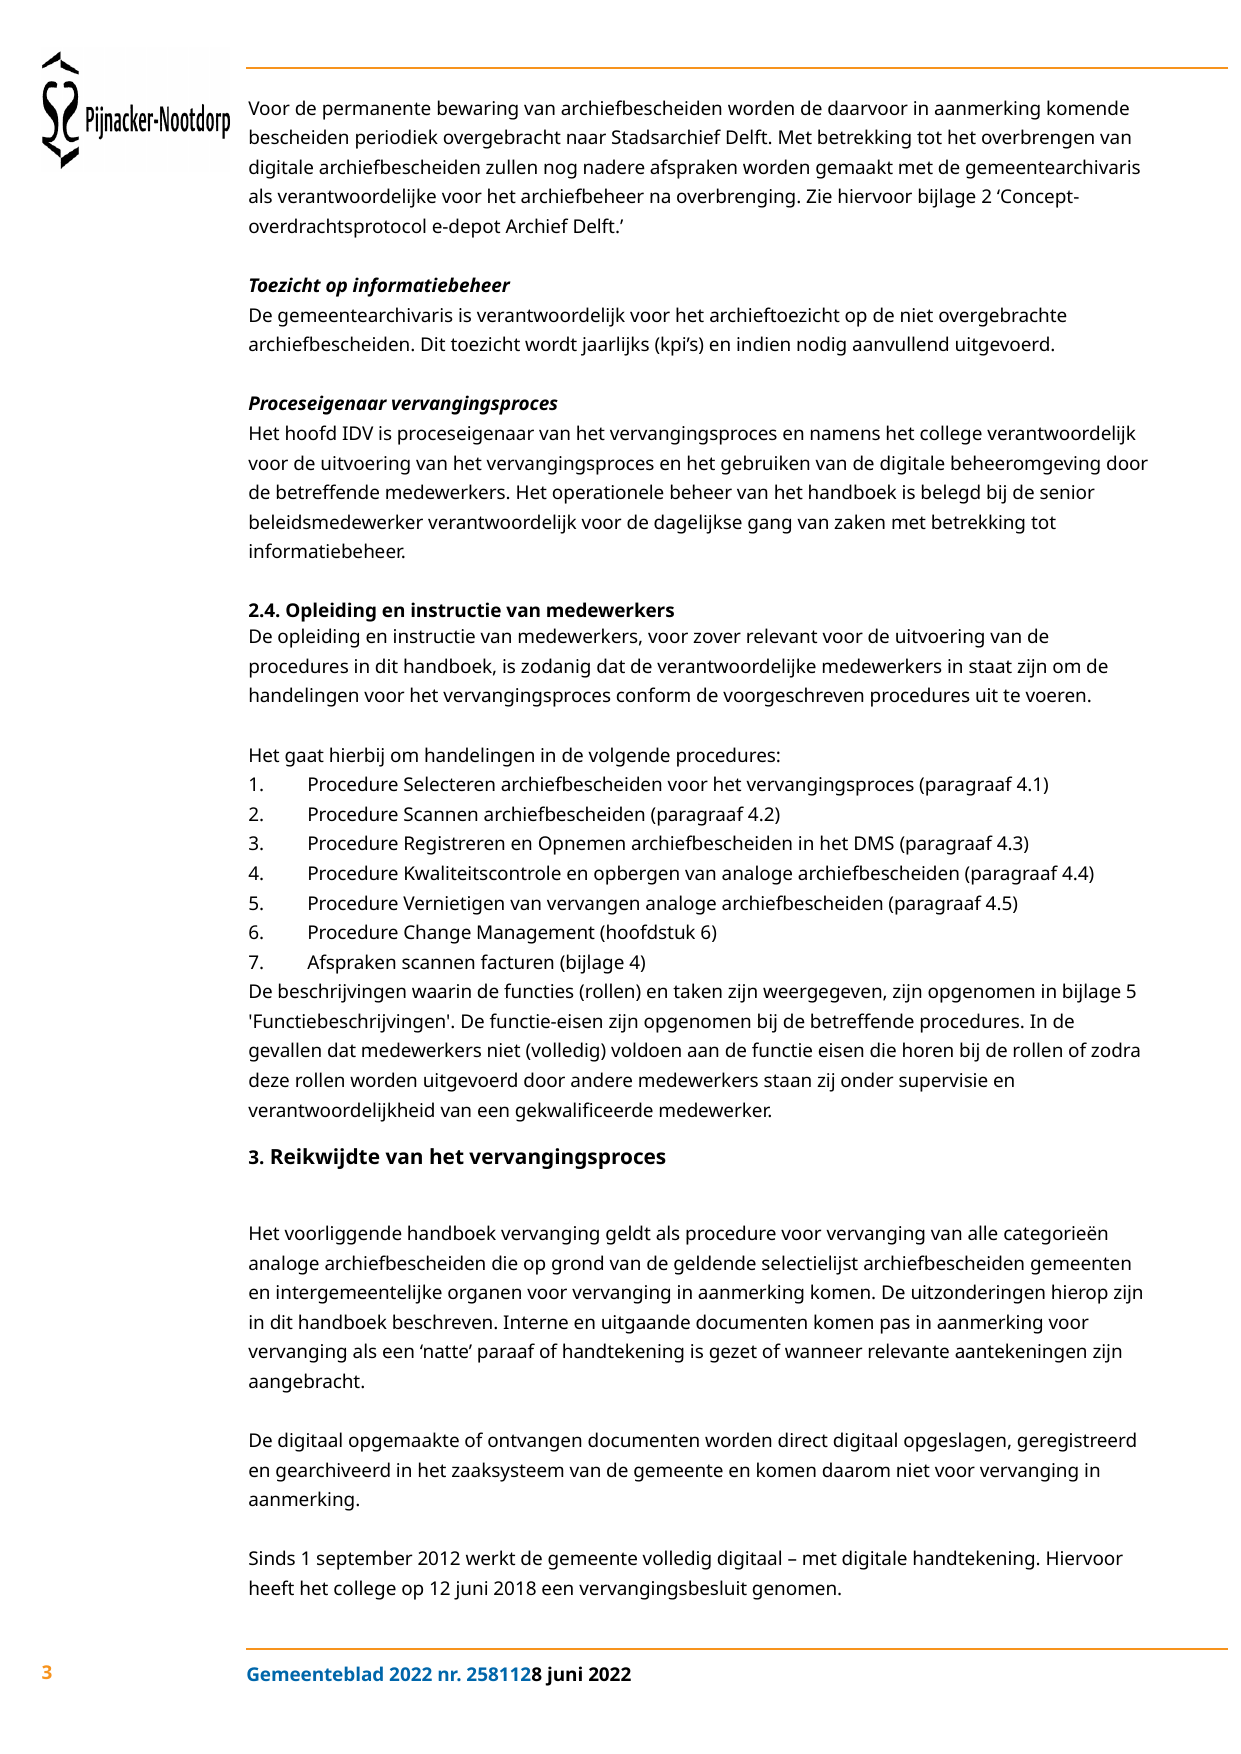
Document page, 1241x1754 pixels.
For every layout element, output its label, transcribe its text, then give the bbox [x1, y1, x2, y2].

text De digitaal opgemaakte of ontvangen documenten worden direct digitaal opgeslagen, geregistreerd en gearchiveerd in het zaaksysteem van de gemeente en komen daarom niet voor vervanging in aanmerking. [248, 1427, 1152, 1512]
text De opleiding en instructie van medewerkers, voor zover relevant voor de uitvoering van de procedures in dit handboek, is zodanig dat de verantwoordelijke medewerkers in staat zijn om de handelingen voor het vervangingsproces conform de voorgeschreven procedures uit te voeren. [248, 623, 1152, 708]
text De beschrijvingen waarin de functies (rollen) en taken zijn weergegeven, zijn opgenomen in bijlage 5 'Functiebeschrijvingen'. De functie-eisen zijn opgenomen bij de betreffende procedures. In de gevallen dat medewerkers niet (volledig) voldoen aan de functie eisen die horen bij de rollen of zodra deze rollen worden uitgevoerd door andere medewerkers staan zij onder supervisie en verantwoordelijkheid van een gekwalificeerde medewerker. [248, 978, 1152, 1122]
list Procedure Change Management (hoofdstuk 6) [248, 919, 1152, 945]
text Toezicht op informatiebeheer [248, 272, 1152, 298]
text De gemeentearchivaris is verantwoordelijk voor het archieftoezicht op de niet overgebrachte archiefbescheiden. Dit toezicht wordt jaarlijks (kpi’s) en indien nodig aanvullend uitgevoerd. [248, 302, 1152, 357]
text 2.4. Opleiding en instructie van medewerkers [248, 598, 1152, 623]
text Voor de permanente bewaring van archiefbescheiden worden de daarvoor in aanmerking komende bescheiden periodiek overgebracht naar Stadsarchief Delft. Met betrekking tot het overbrengen van digitale archiefbescheiden zullen nog nadere afspraken worden gemaakt met de gemeentearchivaris als verantwoordelijke voor het archiefbeheer na overbrenging. Zie hiervoor bijlage 2 ‘Concept-overdrachtsprotocol e-depot Archief Delft.’ [248, 95, 1152, 239]
list Procedure Scannen archiefbescheiden (paragraaf 4.2) [248, 801, 1152, 827]
text Het gaat hierbij om handelingen in de volgende procedures: [248, 742, 1152, 767]
text 3. Reikwijdte van het vervangingsproces [248, 1142, 1152, 1171]
list Procedure Registreren en Opnemen archiefbescheiden in het DMS (paragraaf 4.3) [248, 831, 1152, 856]
list Procedure Kwaliteitscontrole en opbergen van analoge archiefbescheiden (paragraaf 4.4) [248, 860, 1152, 886]
list Afspraken scannen facturen (bijlage 4) [248, 949, 1152, 974]
text Sinds 1 september 2012 werkt de gemeente volledig digitaal – met digitale handtekening. Hiervoor heeft het college op 12 juni 2018 een vervangingsbesluit genomen. [248, 1546, 1152, 1601]
list Procedure Selecteren archiefbescheiden voor het vervangingsproces (paragraaf 4.1) [248, 771, 1152, 797]
list Procedure Vernietigen van vervangen analoge archiefbescheiden (paragraaf 4.5) [248, 890, 1152, 915]
picture [41, 47, 231, 172]
text Proceseigenaar vervangingsproces [248, 391, 1152, 416]
text Het voorliggende handboek vervanging geldt als procedure voor vervanging van alle categorieën analoge archiefbescheiden die op grond van de geldende selectielijst archiefbescheiden gemeenten en intergemeentelijke organen voor vervanging in aanmerking komen. De uitzonderingen hierop zijn in dit handboek beschreven. Interne en uitgaande documenten komen pas in aanmerking voor vervanging als een ‘natte’ paraaf of handtekening is gezet of wanneer relevante aantekeningen zijn aangebracht. [248, 1220, 1152, 1394]
text Het hoofd IDV is proceseigenaar van het vervangingsproces en namens het college verantwoordelijk voor de uitvoering van het vervangingsproces en het gebruiken van de digitale beheeromgeving door de betreffende medewerkers. Het operationele beheer van het handboek is belegd bij de senior beleidsmedewerker verantwoordelijk voor de dagelijkse gang van zaken met betrekking tot informatiebeheer. [248, 420, 1152, 564]
